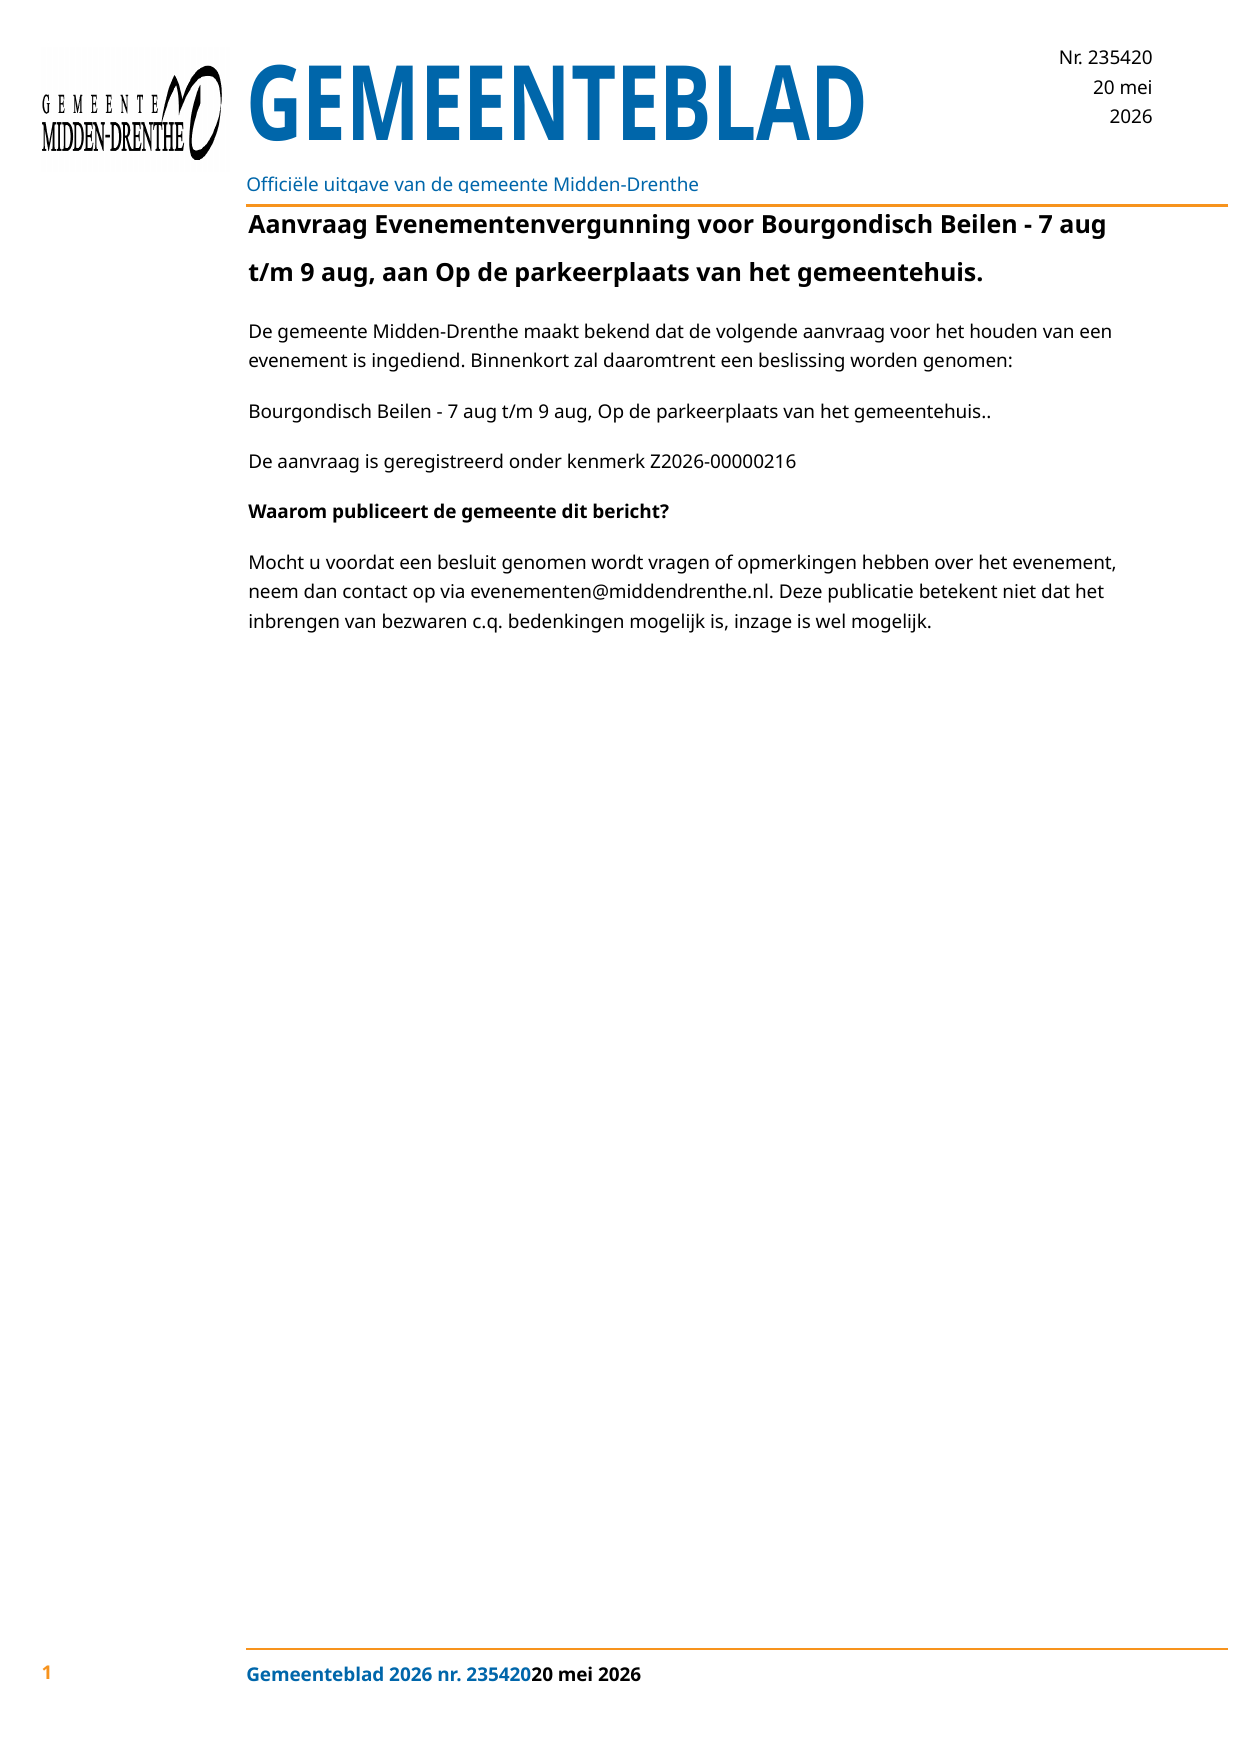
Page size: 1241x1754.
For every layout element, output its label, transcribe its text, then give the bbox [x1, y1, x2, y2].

text Aanvraag Evenementenvergunning voor Bourgondisch Beilen - 7 aug t/m 9 aug, aan Op de parkeerplaats van het gemeentehuis. [248, 207, 1152, 288]
text Waarom publiceert de gemeente dit bericht? [248, 499, 1152, 524]
text Mocht u voordat een besluit genomen wordt vragen of opmerkingen hebben over het evenement, neem dan contact op via evenementen@middendrenthe.nl. Deze publicatie betekent niet dat het inbrengen van bezwaren c.q. bedenkingen mogelijk is, inzage is wel mogelijk. [248, 549, 1152, 634]
text De gemeente Midden-Drenthe maakt bekend dat de volgende aanvraag voor het houden van een evenement is ingediend. Binnenkort zal daaromtrent een beslissing worden genomen: [248, 318, 1152, 373]
text Bourgondisch Beilen - 7 aug t/m 9 aug, Op de parkeerplaats van het gemeentehuis.. [248, 398, 1152, 424]
text De aanvraag is geregistreerd onder kenmerk Z2026-00000216 [248, 448, 1152, 474]
picture [41, 47, 231, 172]
